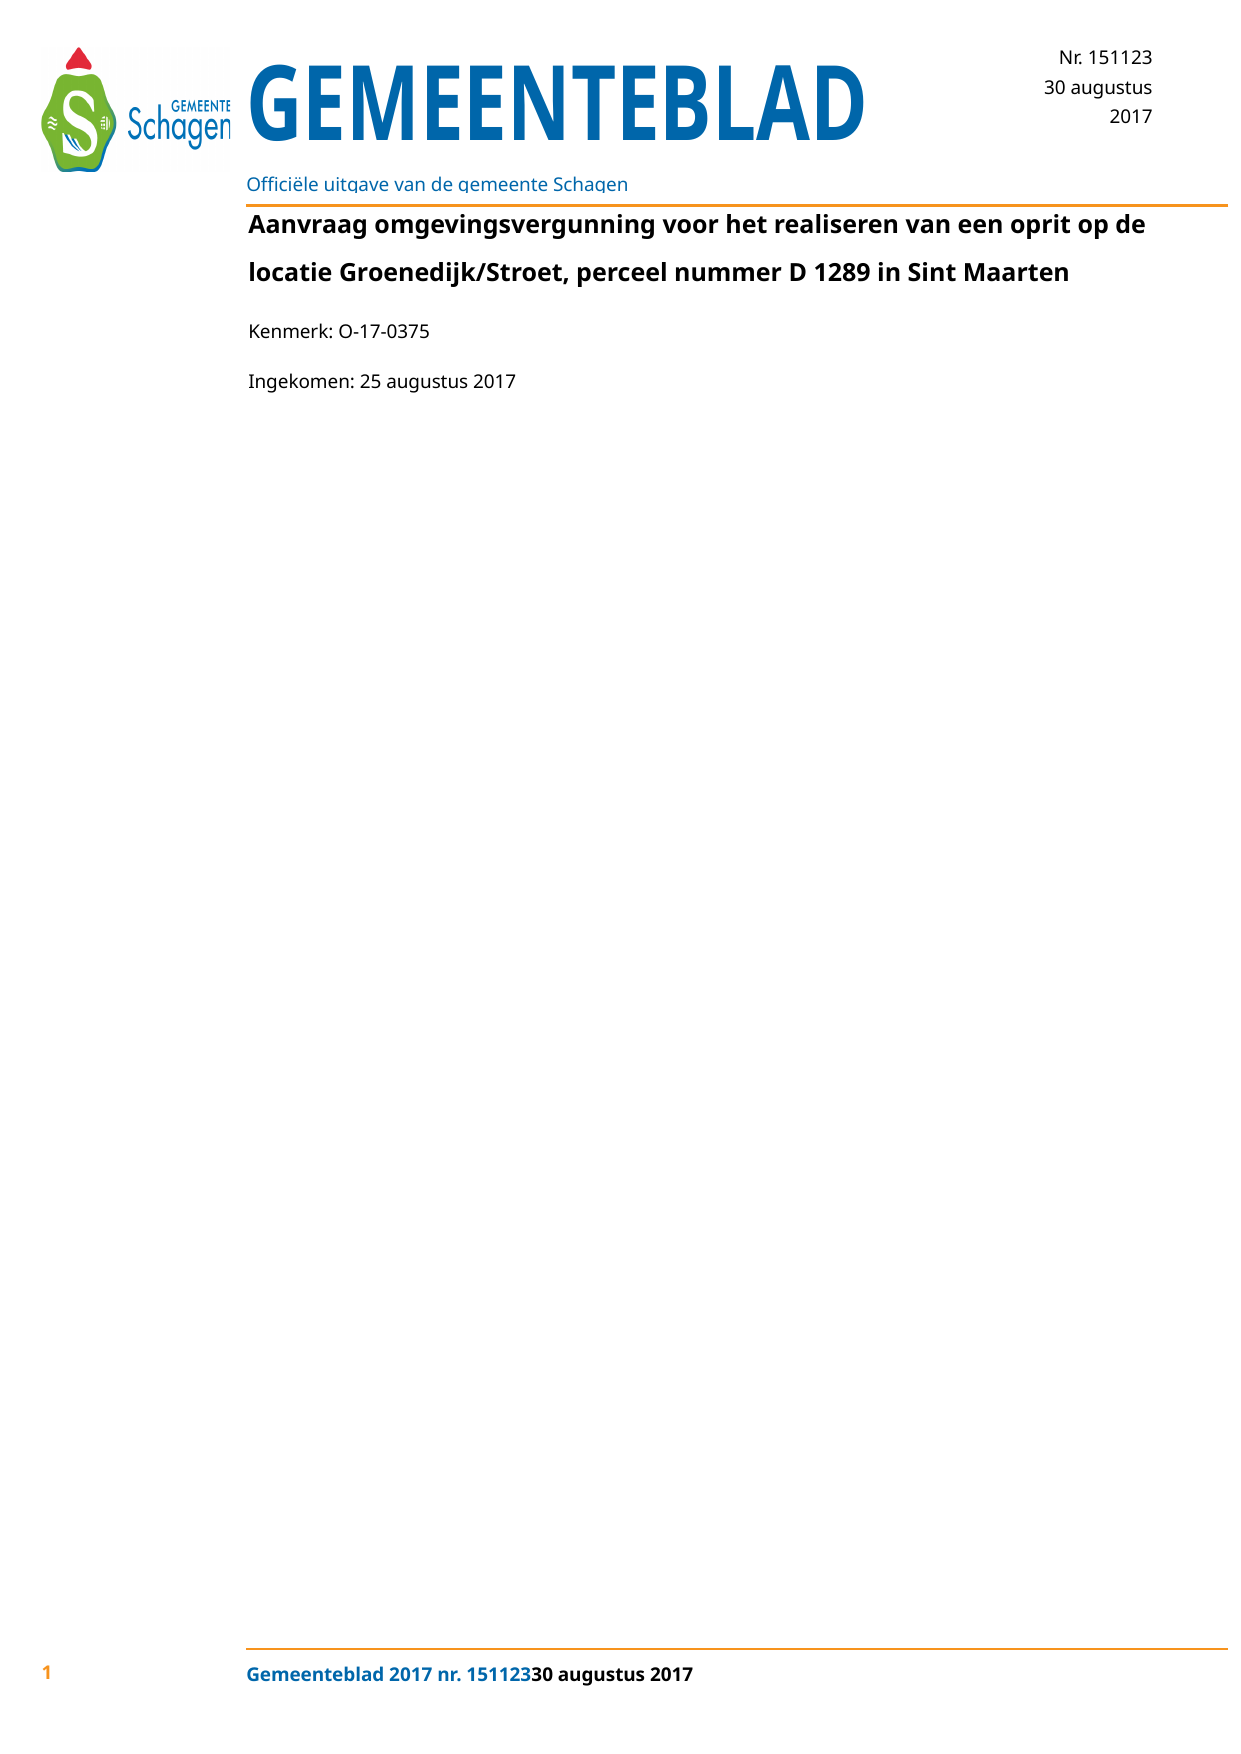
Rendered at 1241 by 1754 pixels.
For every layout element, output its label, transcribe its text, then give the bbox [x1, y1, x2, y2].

text Aanvraag omgevingsvergunning voor het realiseren van een oprit op de locatie Groenedijk/Stroet, perceel nummer D 1289 in Sint Maarten [248, 207, 1152, 288]
text Kenmerk: O-17-0375 [248, 318, 1152, 344]
text Ingekomen: 25 augustus 2017 [248, 368, 1152, 394]
picture [41, 47, 231, 172]
